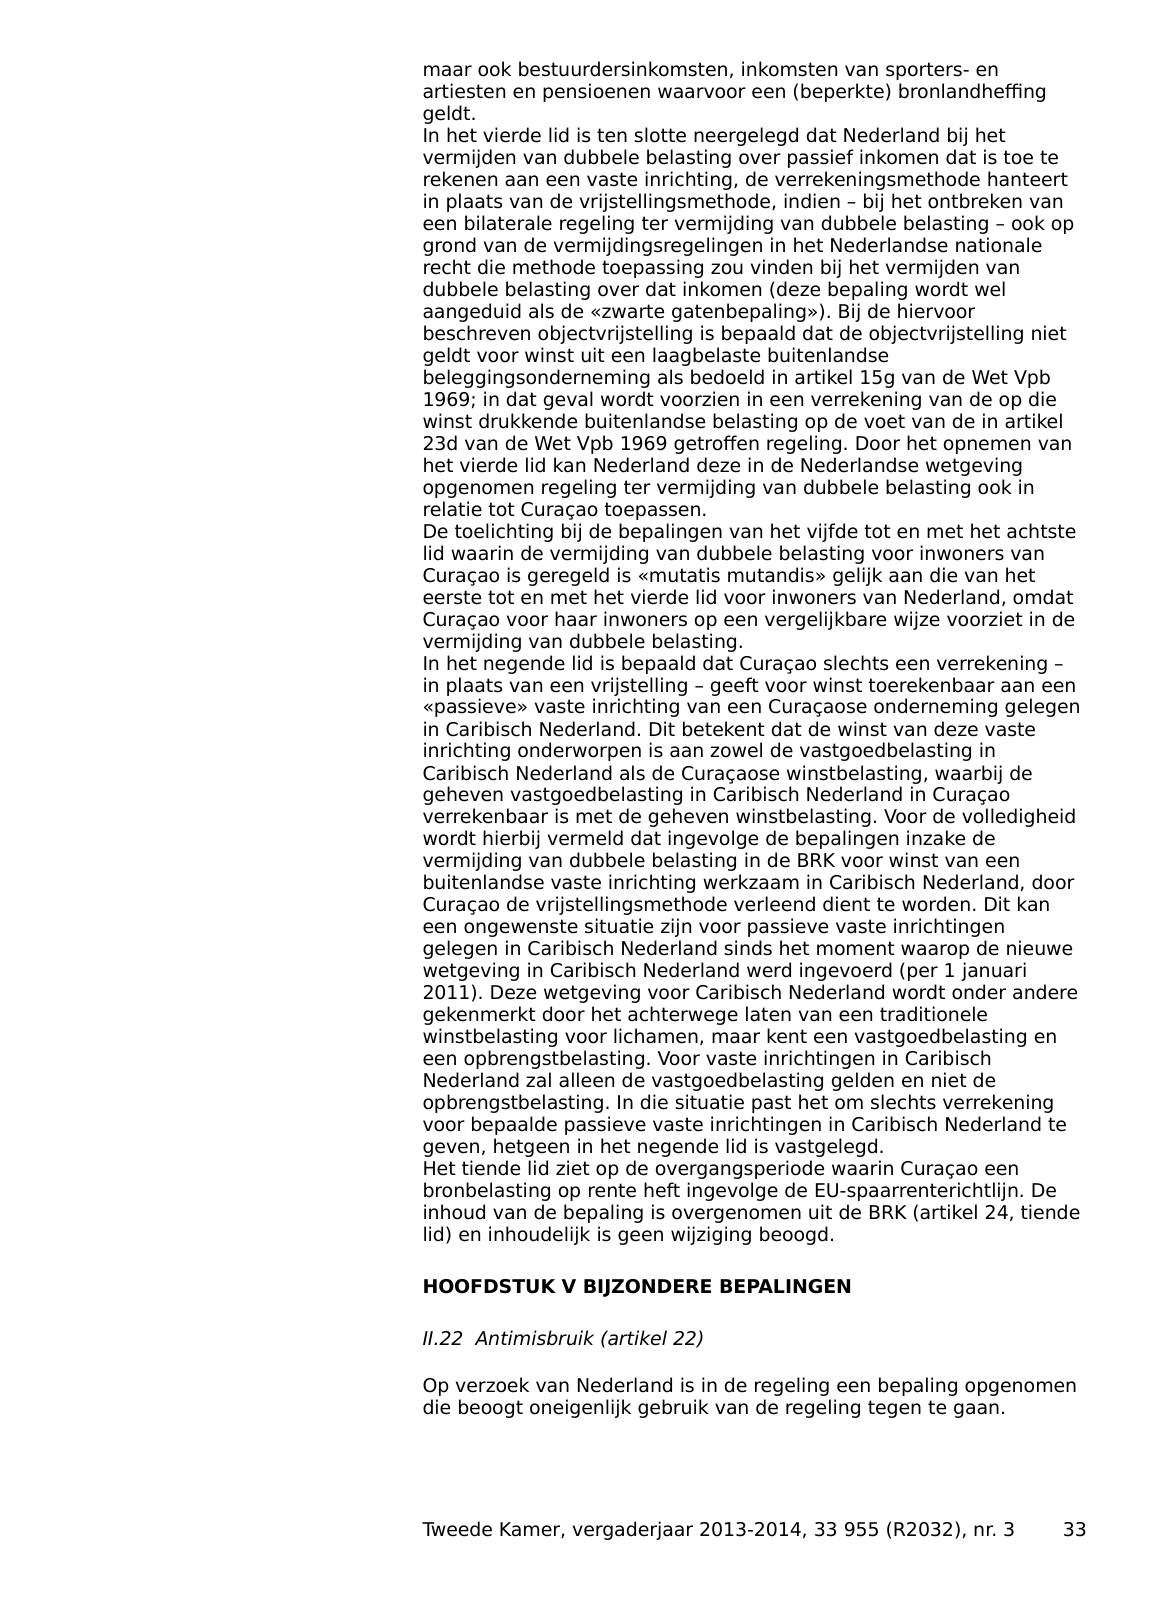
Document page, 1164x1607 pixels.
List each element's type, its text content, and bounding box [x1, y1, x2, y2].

text In het negende lid is bepaald dat Curaçao slechts een verrekening – in plaats van een vrijstelling – geeft voor winst toerekenbaar aan een «passieve» vaste inrichting van een Curaçaose onderneming gelegen in Caribisch Nederland. Dit betekent dat de winst van deze vaste inrichting onderworpen is aan zowel de vastgoedbelasting in Caribisch Nederland als de Curaçaose winstbelasting, waarbij de geheven vastgoedbelasting in Caribisch Nederland in Curaçao verrekenbaar is met de geheven winstbelasting. Voor de volledigheid wordt hierbij vermeld dat ingevolge de bepalingen inzake de vermijding van dubbele belasting in de BRK voor winst van een buitenlandse vaste inrichting werkzaam in Caribisch Nederland, door Curaçao de vrijstellingsmethode verleend dient te worden. Dit kan een ongewenste situatie zijn voor passieve vaste inrichtingen gelegen in Caribisch Nederland sinds het moment waarop de nieuwe wetgeving in Caribisch Nederland werd ingevoerd (per 1 januari 2011). Deze wetgeving voor Caribisch Nederland wordt onder andere gekenmerkt door het achterwege laten van een traditionele winstbelasting voor lichamen, maar kent een vastgoedbelasting en een opbrengstbelasting. Voor vaste inrichtingen in Caribisch Nederland zal alleen de vastgoedbelasting gelden en niet de opbrengstbelasting. In die situatie past het om slechts verrekening voor bepaalde passieve vaste inrichtingen in Caribisch Nederland te geven, hetgeen in het negende lid is vastgelegd. [422, 652, 1087, 1158]
text De toelichting bij de bepalingen van het vijfde tot en met het achtste lid waarin de vermijding van dubbele belasting voor inwoners van Curaçao is geregeld is «mutatis mutandis» gelijk aan die van het eerste tot en met het vierde lid voor inwoners van Nederland, omdat Curaçao voor haar inwoners op een vergelijkbare wijze voorziet in de vermijding van dubbele belasting. [422, 521, 1087, 652]
text Het tiende lid ziet op de overgangsperiode waarin Curaçao een bronbelasting op rente heft ingevolge de EU-spaarrenterichtlijn. De inhoud van de bepaling is overgenomen uit de BRK (artikel 24, tiende lid) en inhoudelijk is geen wijziging beoogd. [422, 1158, 1087, 1246]
subtitle II.22 Antimisbruik (artikel 22) [422, 1328, 1087, 1350]
text Op verzoek van Nederland is in de regeling een bepaling opgenomen die beoogt oneigenlijk gebruik van de regeling tegen te gaan. [422, 1375, 1087, 1419]
text In het vierde lid is ten slotte neergelegd dat Nederland bij het vermijden van dubbele belasting over passief inkomen dat is toe te rekenen aan een vaste inrichting, de verrekeningsmethode hanteert in plaats van de vrijstellingsmethode, indien – bij het ontbreken van een bilaterale regeling ter vermijding van dubbele belasting – ook op grond van de vermijdingsregelingen in het Nederlandse nationale recht die methode toepassing zou vinden bij het vermijden van dubbele belasting over dat inkomen (deze bepaling wordt wel aangeduid als de «zwarte gatenbepaling»). Bij de hiervoor beschreven objectvrijstelling is bepaald dat de objectvrijstelling niet geldt voor winst uit een laagbelaste buitenlandse beleggingsonderneming als bedoeld in artikel 15g van de Wet Vpb 1969; in dat geval wordt voorzien in een verrekening van de op die winst drukkende buitenlandse belasting op de voet van de in artikel 23d van de Wet Vpb 1969 getroffen regeling. Door het opnemen van het vierde lid kan Nederland deze in de Nederlandse wetgeving opgenomen regeling ter vermijding van dubbele belasting ook in relatie tot Curaçao toepassen. [422, 125, 1087, 521]
subtitle HOOFDSTUK V BIJZONDERE BEPALINGEN [422, 1276, 1087, 1298]
text maar ook bestuurdersinkomsten, inkomsten van sporters- en artiesten en pensioenen waarvoor een (beperkte) bronlandheffing geldt. [422, 59, 1087, 125]
